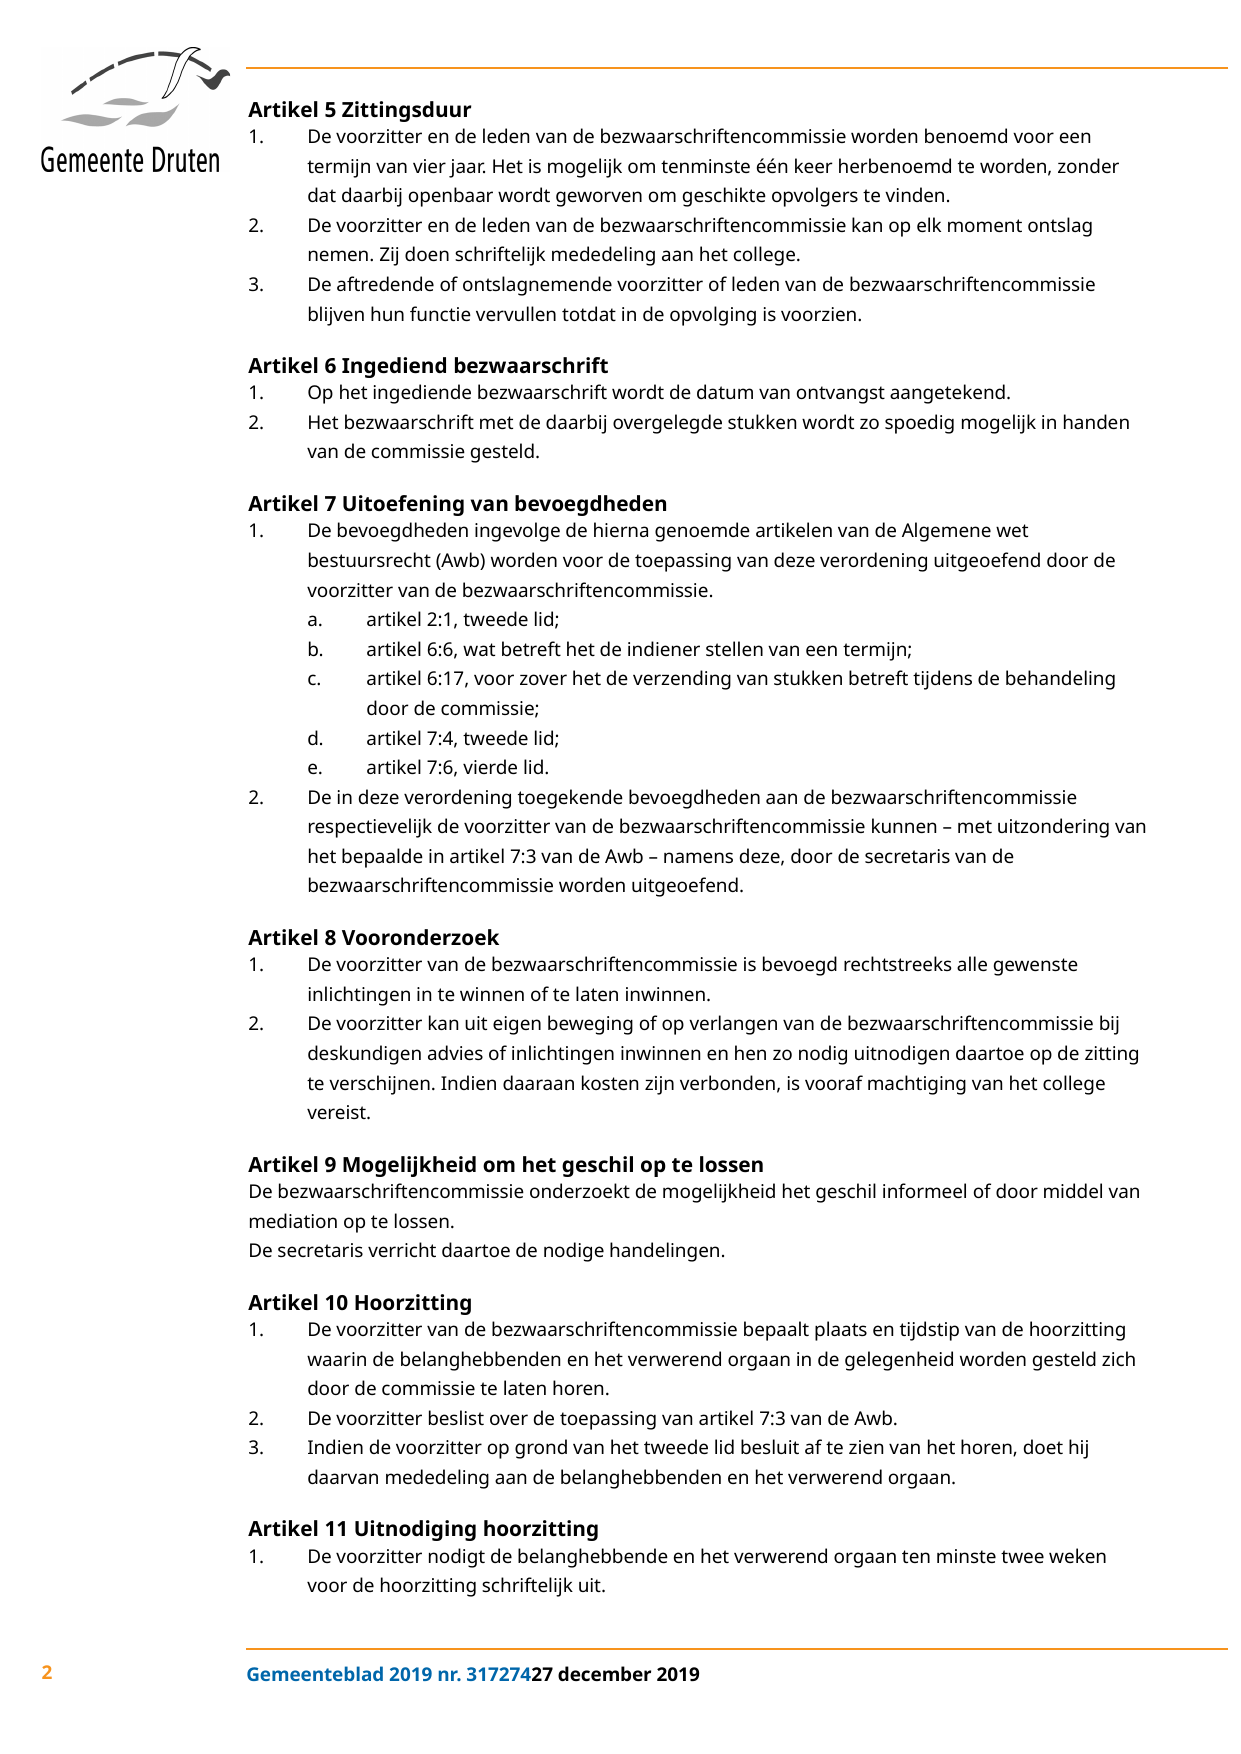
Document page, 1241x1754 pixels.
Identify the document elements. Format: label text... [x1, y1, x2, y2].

list artikel 7:6, vierde lid. [307, 754, 1152, 780]
list Het bezwaarschrift met de daarbij overgelegde stukken wordt zo spoedig mogelijk in handen van de commissie gesteld. [248, 409, 1152, 464]
picture [41, 47, 231, 172]
list artikel 2:1, tweede lid; [307, 606, 1152, 632]
list De voorzitter beslist over de toepassing van artikel 7:3 van de Awb. [248, 1405, 1152, 1431]
text Artikel 7 Uitoefening van bevoegdheden [248, 489, 1152, 518]
list artikel 6:6, wat betreft het de indiener stellen van een termijn; [307, 636, 1152, 662]
text Artikel 10 Hoorzitting [248, 1288, 1152, 1316]
list De aftredende of ontslagnemende voorzitter of leden van de bezwaarschriftencommissie blijven hun functie vervullen totdat in de opvolging is voorzien. [248, 271, 1152, 326]
text Artikel 8 Vooronderzoek [248, 923, 1152, 951]
list Indien de voorzitter op grond van het tweede lid besluit af te zien van het horen, doet hij daarvan mededeling aan de belanghebbenden en het verwerend orgaan. [248, 1434, 1152, 1490]
text Artikel 11 Uitnodiging hoorzitting [248, 1514, 1152, 1543]
list De voorzitter en de leden van de bezwaarschriftencommissie worden benoemd voor een termijn van vier jaar. Het is mogelijk om tenminste één keer herbenoemd te worden, zonder dat daarbij openbaar wordt geworven om geschikte opvolgers te vinden. [248, 123, 1152, 208]
text De secretaris verricht daartoe de nodige handelingen. [248, 1237, 1152, 1263]
list Op het ingediende bezwaarschrift wordt de datum van ontvangst aangetekend. [248, 379, 1152, 405]
text De bezwaarschriftencommissie onderzoekt de mogelijkheid het geschil informeel of door middel van mediation op te lossen. [248, 1178, 1152, 1233]
text Artikel 9 Mogelijkheid om het geschil op te lossen [248, 1150, 1152, 1178]
list De voorzitter en de leden van de bezwaarschriftencommissie kan op elk moment ontslag nemen. Zij doen schriftelijk mededeling aan het college. [248, 212, 1152, 267]
list De voorzitter van de bezwaarschriftencommissie bepaalt plaats en tijdstip van de hoorzitting waarin de belanghebbenden en het verwerend orgaan in de gelegenheid worden gesteld zich door de commissie te laten horen. [248, 1316, 1152, 1401]
list De bevoegdheden ingevolge de hierna genoemde artikelen van de Algemene wet bestuursrecht (Awb) worden voor de toepassing van deze verordening uitgeoefend door de voorzitter van de bezwaarschriftencommissie. [248, 518, 1152, 602]
list De voorzitter nodigt de belanghebbende en het verwerend orgaan ten minste twee weken voor de hoorzitting schriftelijk uit. [248, 1543, 1152, 1598]
list De voorzitter kan uit eigen beweging of op verlangen van de bezwaarschriftencommissie bij deskundigen advies of inlichtingen inwinnen en hen zo nodig uitnodigen daartoe op de zitting te verschijnen. Indien daaraan kosten zijn verbonden, is vooraf machtiging van het college vereist. [248, 1011, 1152, 1125]
text Artikel 5 Zittingsduur [248, 95, 1152, 123]
list De in deze verordening toegekende bevoegdheden aan de bezwaarschriftencommissie respectievelijk de voorzitter van de bezwaarschriftencommissie kunnen – met uitzondering van het bepaalde in artikel 7:3 van de Awb – namens deze, door de secretaris van de bezwaarschriftencommissie worden uitgeoefend. [248, 784, 1152, 898]
text Artikel 6 Ingediend bezwaarschrift [248, 351, 1152, 379]
list artikel 6:17, voor zover het de verzending van stukken betreft tijdens de behandeling door de commissie; [307, 666, 1152, 721]
list De voorzitter van de bezwaarschriftencommissie is bevoegd rechtstreeks alle gewenste inlichtingen in te winnen of te laten inwinnen. [248, 951, 1152, 1007]
list artikel 7:4, tweede lid; [307, 725, 1152, 750]
